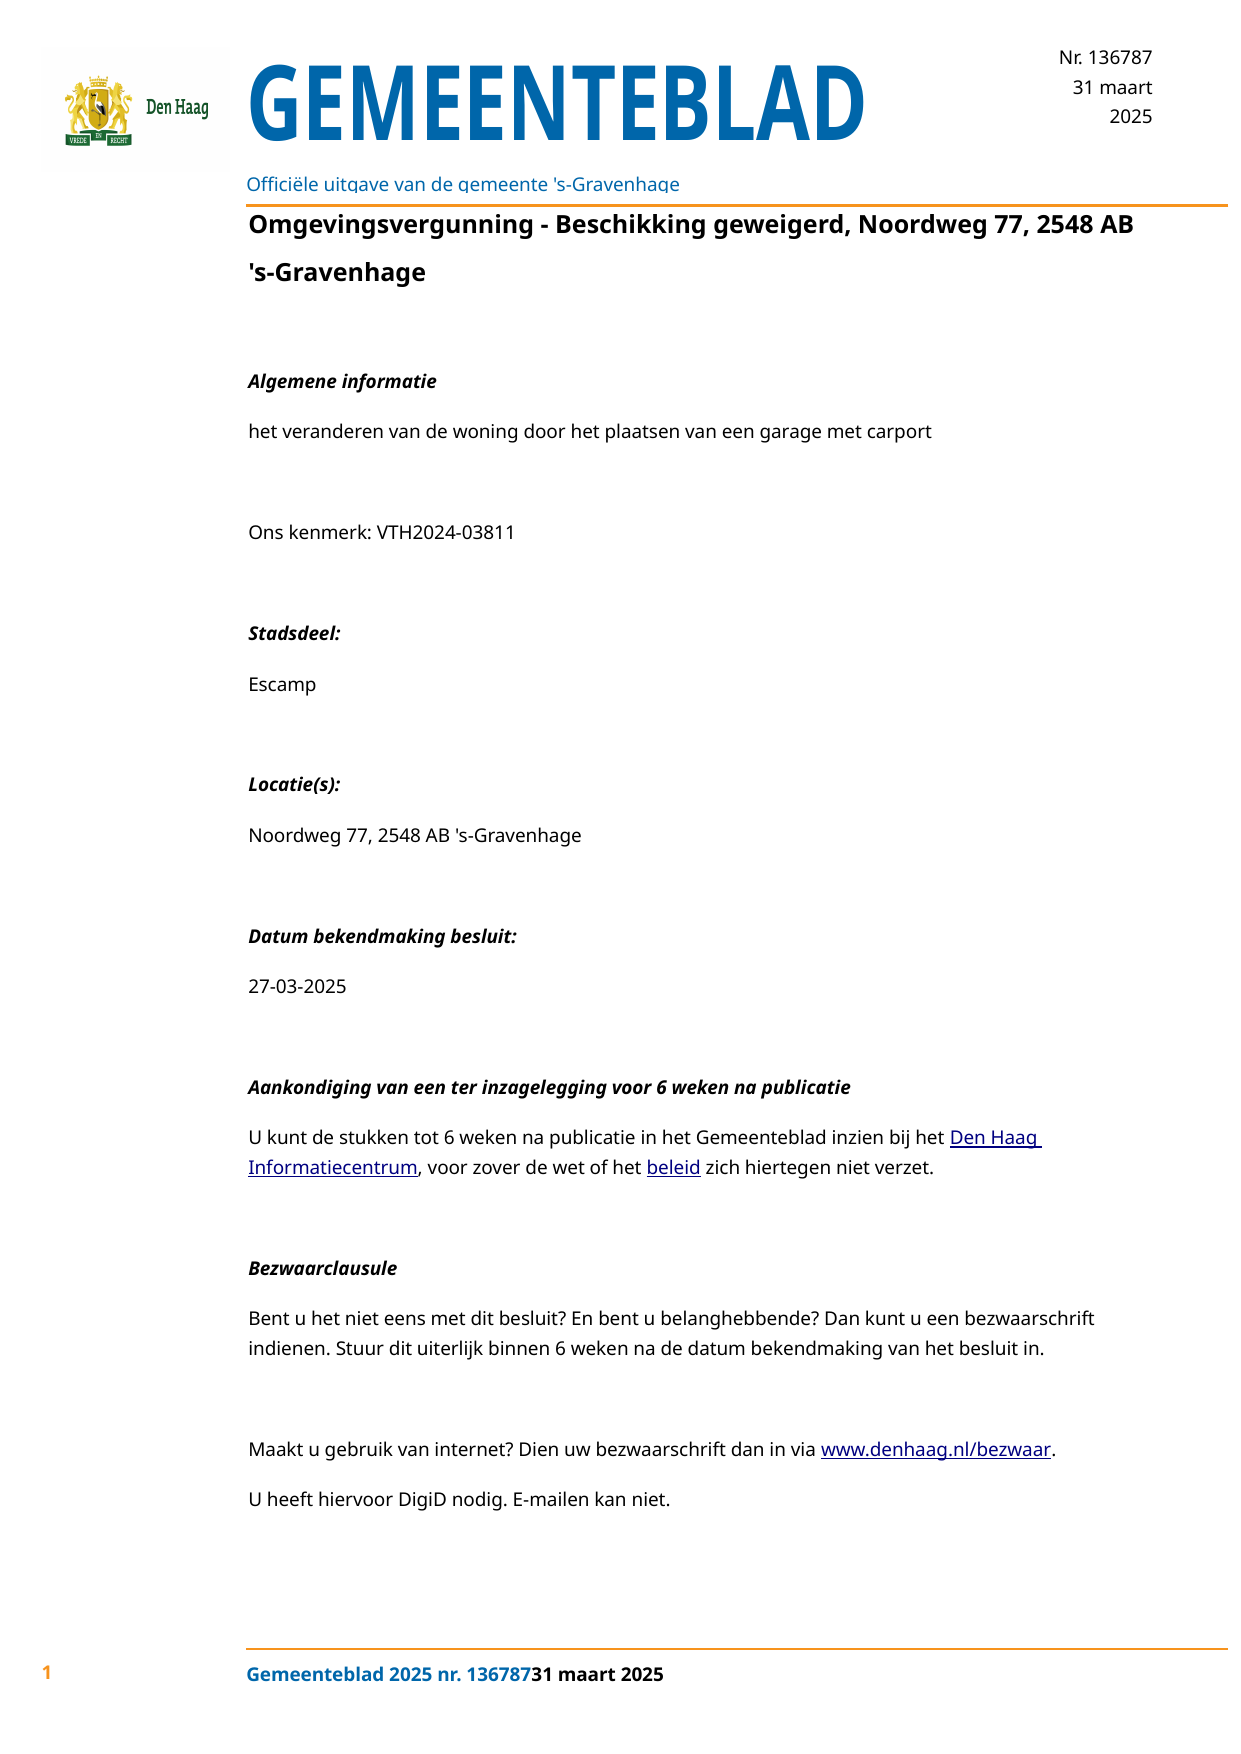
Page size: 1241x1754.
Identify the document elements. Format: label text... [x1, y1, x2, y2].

text Datum bekendmaking besluit: [248, 923, 1152, 949]
text Aankondiging van een ter inzagelegging voor 6 weken na publicatie [248, 1074, 1152, 1100]
text Ons kenmerk: VTH2024-03811 [248, 519, 1152, 545]
text Maakt u gebruik van internet? Dien uw bezwaarschrift dan in via www.denhaag.nl/bezwaar. [248, 1436, 1152, 1462]
text Bezwaarclausule [248, 1255, 1152, 1281]
text Bent u het niet eens met dit besluit? En bent u belanghebbende? Dan kunt u een bezwaarschrift indienen. Stuur dit uiterlijk binnen 6 weken na de datum bekendmaking van het besluit in. [248, 1305, 1152, 1361]
text Omgevingsvergunning - Beschikking geweigerd, Noordweg 77, 2548 AB 's-Gravenhage [248, 207, 1152, 288]
text Locatie(s): [248, 772, 1152, 797]
text Stadsdeel: [248, 620, 1152, 646]
text 27-03-2025 [248, 973, 1152, 999]
text Escamp [248, 671, 1152, 697]
text het veranderen van de woning door het plaatsen van een garage met carport [248, 419, 1152, 444]
picture [41, 47, 231, 172]
text Noordweg 77, 2548 AB 's-Gravenhage [248, 822, 1152, 848]
text U kunt de stukken tot 6 weken na publicatie in het Gemeenteblad inzien bij het Den Haag Informatiecentrum, voor zover de wet of het beleid zich hiertegen niet verzet. [248, 1124, 1152, 1180]
text U heeft hiervoor DigiD nodig. E-mailen kan niet. [248, 1486, 1152, 1512]
text Algemene informatie [248, 368, 1152, 394]
